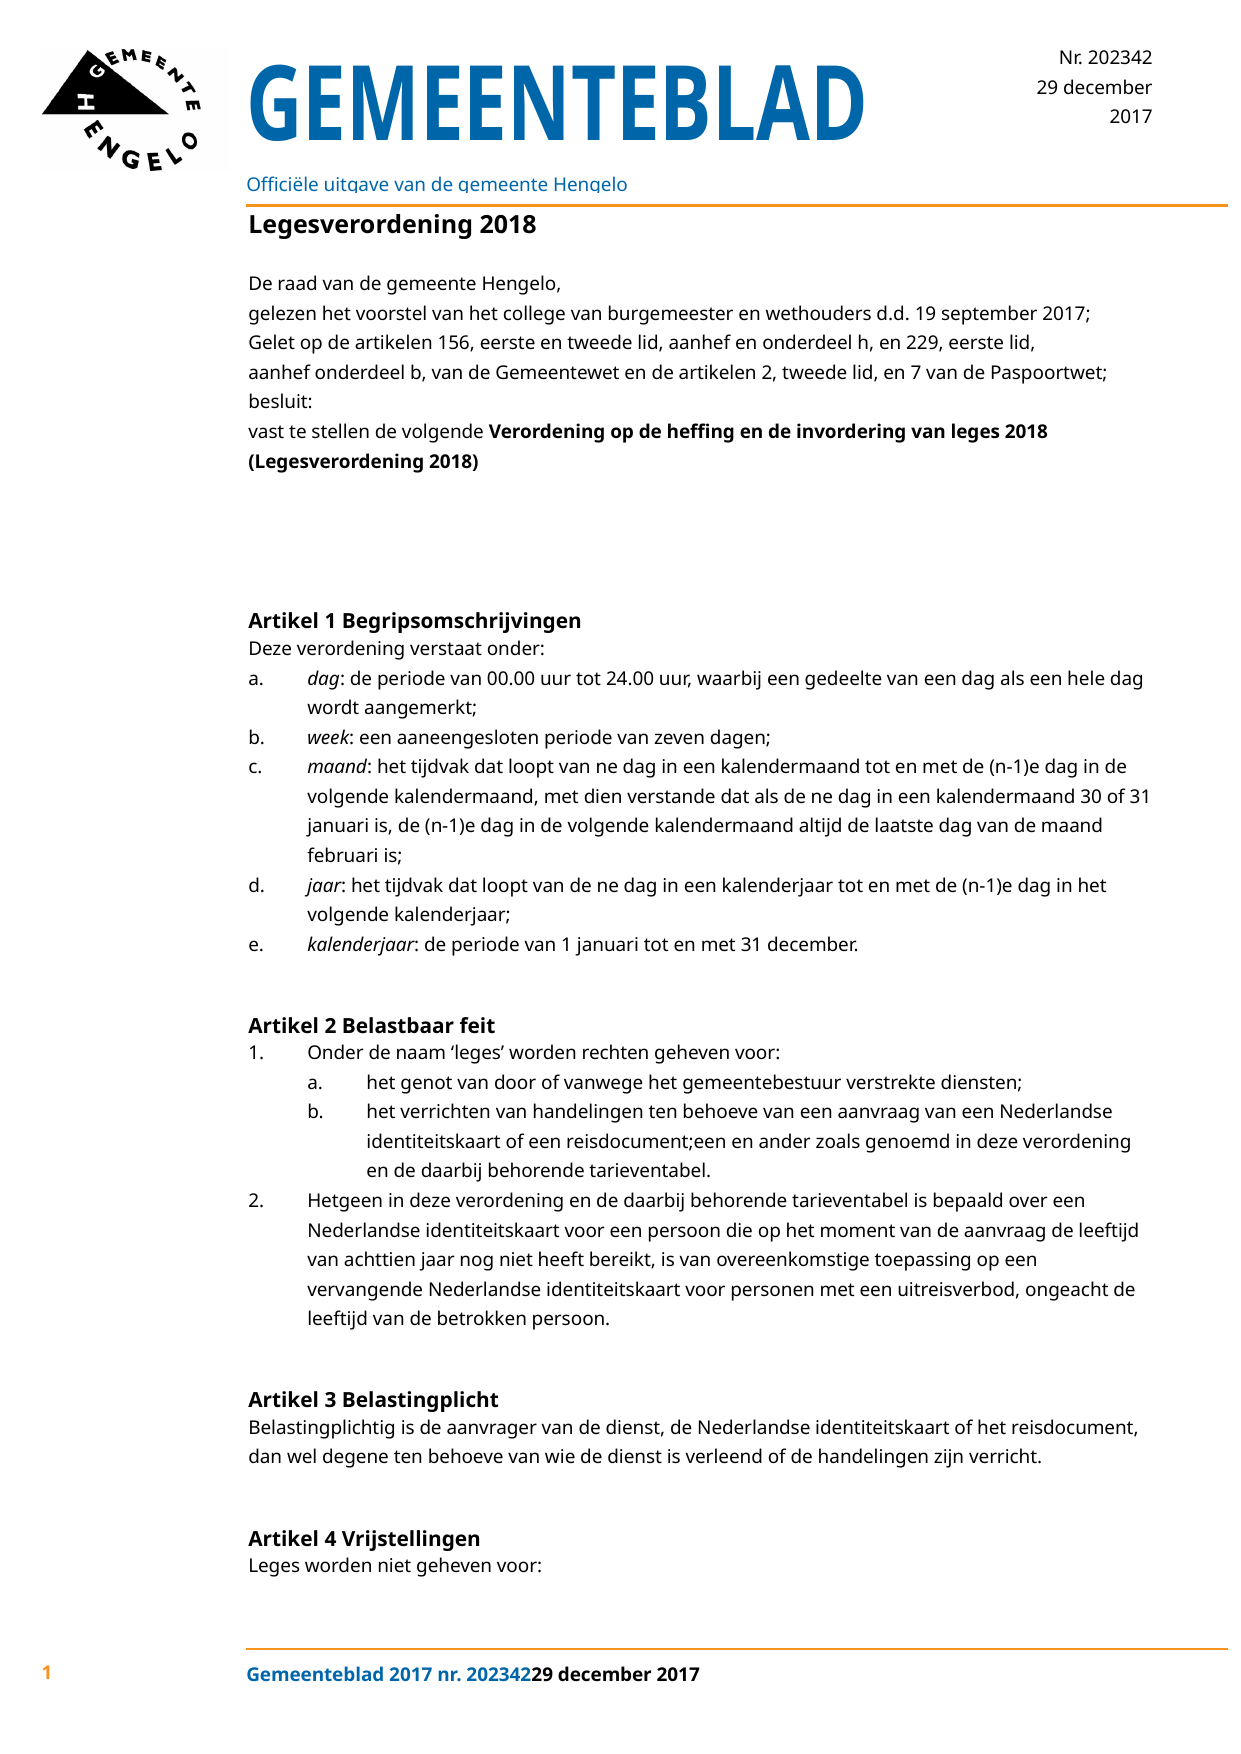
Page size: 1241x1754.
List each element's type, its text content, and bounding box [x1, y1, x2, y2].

list kalenderjaar: de periode van 1 januari tot en met 31 december. [248, 931, 1152, 957]
text Artikel 3 Belastingplicht [248, 1386, 1152, 1414]
text Artikel 1 Begripsomschrijvingen [248, 607, 1152, 635]
list Hetgeen in deze verordening en de daarbij behorende tarieventabel is bepaald over een Nederlandse identiteitskaart voor een persoon die op het moment van de aanvraag de leeftijd van achttien jaar nog niet heeft bereikt, is van overeenkomstige toepassing op een vervangende Nederlandse identiteitskaart voor personen met een uitreisverbod, ongeacht de leeftijd van de betrokken persoon. [248, 1187, 1152, 1331]
text besluit: [248, 389, 1152, 414]
list week: een aaneengesloten periode van zeven dagen; [248, 724, 1152, 749]
list dag: de periode van 00.00 uur tot 24.00 uur, waarbij een gedeelte van een dag als een hele dag wordt aangemerkt; [248, 665, 1152, 720]
list het verrichten van handelingen ten behoeve van een aanvraag van een Nederlandse identiteitskaart of een reisdocument;een en ander zoals genoemd in deze verordening en de daarbij behorende tarieventabel. [307, 1098, 1152, 1183]
text Artikel 4 Vrijstellingen [248, 1524, 1152, 1552]
text Leges worden niet geheven voor: [248, 1552, 1152, 1578]
list jaar: het tijdvak dat loopt van de ne dag in een kalenderjaar tot en met de (n-1)e dag in het volgende kalenderjaar; [248, 872, 1152, 927]
list het genot van door of vanwege het gemeentebestuur verstrekte diensten; [307, 1069, 1152, 1095]
list Onder de naam ‘leges’ worden rechten geheven voor: [248, 1039, 1152, 1065]
text Deze verordening verstaat onder: [248, 635, 1152, 661]
text vast te stellen de volgende Verordening op de heffing en de invordering van leges 2018 (Legesverordening 2018) [248, 418, 1152, 473]
text Gelet op de artikelen 156, eerste en tweede lid, aanhef en onderdeel h, en 229, eerste lid, [248, 329, 1152, 355]
picture [41, 47, 231, 172]
text Legesverordening 2018 [248, 207, 1152, 241]
text gelezen het voorstel van het college van burgemeester en wethouders d.d. 19 september 2017; [248, 300, 1152, 326]
text aanhef onderdeel b, van de Gemeentewet en de artikelen 2, tweede lid, en 7 van de Paspoortwet; [248, 359, 1152, 385]
list maand: het tijdvak dat loopt van ne dag in een kalendermaand tot en met de (n-1)e dag in de volgende kalendermaand, met dien verstande dat als de ne dag in een kalendermaand 30 of 31 januari is, de (n-1)e dag in de volgende kalendermaand altijd de laatste dag van de maand februari is; [248, 753, 1152, 868]
text Belastingplichtig is de aanvrager van de dienst, de Nederlandse identiteitskaart of het reisdocument, dan wel degene ten behoeve van wie de dienst is verleend of de handelingen zijn verricht. [248, 1414, 1152, 1469]
text Artikel 2 Belastbaar feit [248, 1011, 1152, 1039]
text De raad van de gemeente Hengelo, [248, 270, 1152, 296]
